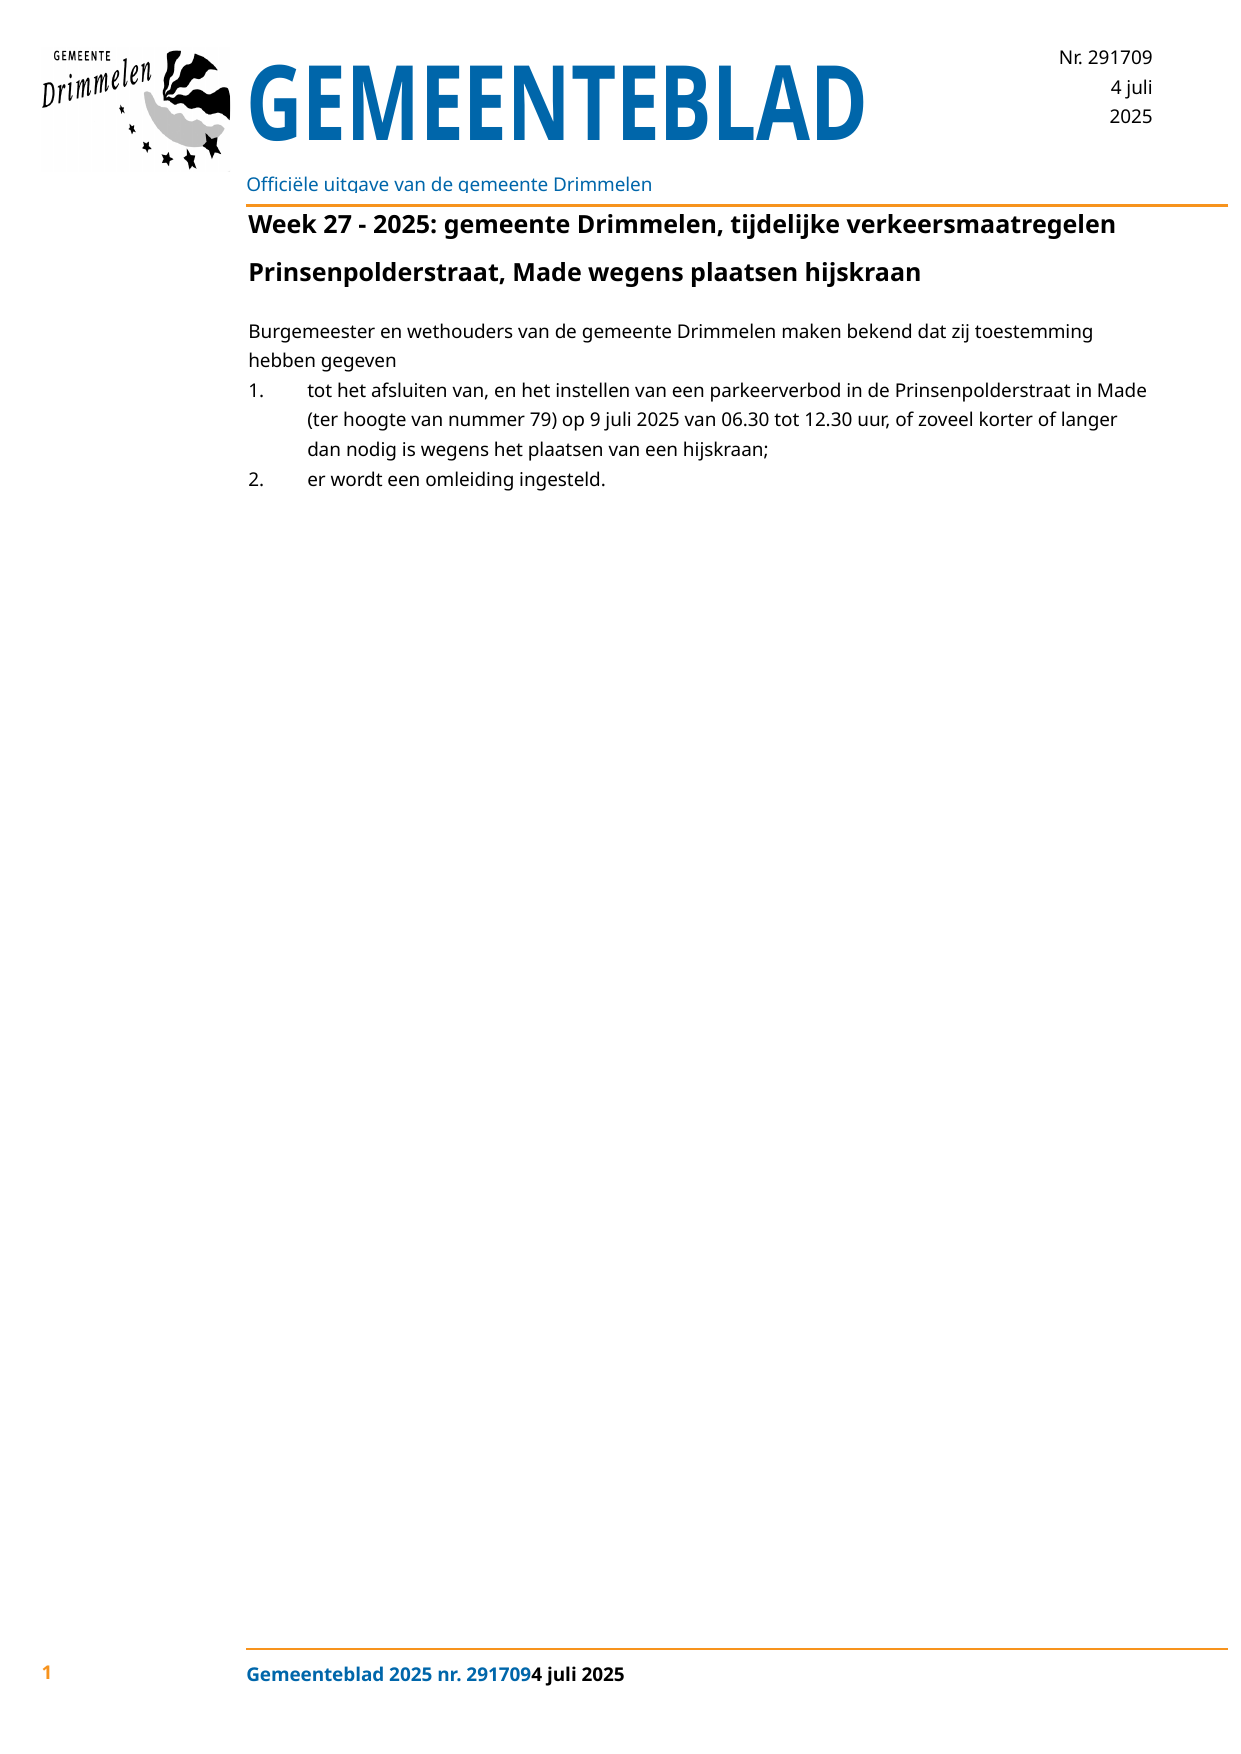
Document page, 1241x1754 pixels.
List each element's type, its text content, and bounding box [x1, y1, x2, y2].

list tot het afsluiten van, en het instellen van een parkeerverbod in de Prinsenpolderstraat in Made (ter hoogte van nummer 79) op 9 juli 2025 van 06.30 tot 12.30 uur, of zoveel korter of langer dan nodig is wegens het plaatsen van een hijskraan; [248, 377, 1152, 462]
text Week 27 - 2025: gemeente Drimmelen, tijdelijke verkeersmaatregelen Prinsenpolderstraat, Made wegens plaatsen hijskraan [248, 207, 1152, 288]
text Burgemeester en wethouders van de gemeente Drimmelen maken bekend dat zij toestemming hebben gegeven [248, 318, 1152, 373]
list er wordt een omleiding ingesteld. [248, 466, 1152, 492]
picture [41, 47, 231, 172]
